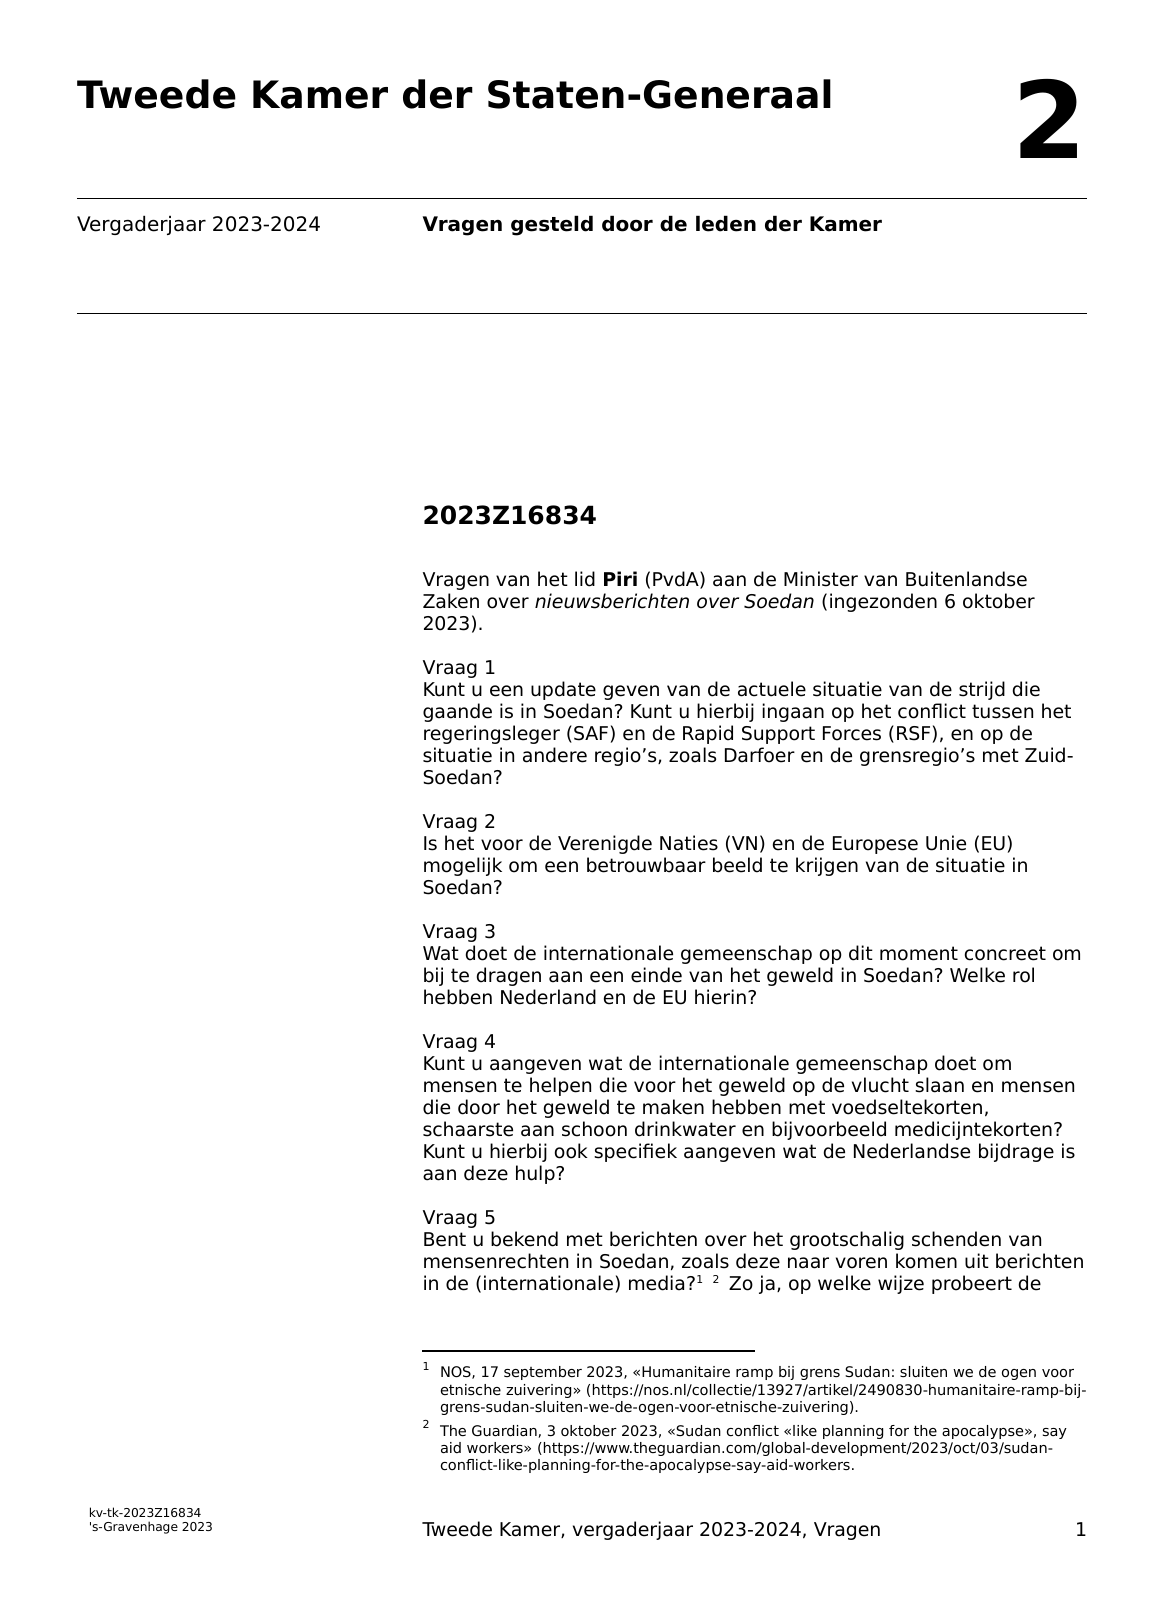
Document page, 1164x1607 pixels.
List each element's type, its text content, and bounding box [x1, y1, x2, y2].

table_cell Vragen gesteld door de leden der Kamer [422, 199, 1087, 313]
text Is het voor de Verenigde Naties (VN) en de Europese Unie (EU) mogelijk om een betrouwbaar beeld te krijgen van de situatie in Soedan? [422, 833, 1087, 899]
text 's-Gravenhage 2023 [88, 1520, 323, 1534]
text Vraag 5 [422, 1207, 1087, 1229]
table_cell Vergaderjaar 2023-2024 [77, 199, 422, 313]
text Vraag 1 [422, 657, 1087, 679]
table_header Tweede Kamer der Staten-Generaal [77, 59, 886, 198]
text Kunt u een update geven van de actuele situatie van de strijd die gaande is in Soedan? Kunt u hierbij ingaan op het conflict tussen het regeringsleger (SAF) en de Rapid Support Forces (RSF), en op de situatie in andere regio’s, zoals Darfoer en de grensregio’s met Zuid-Soedan? [422, 679, 1087, 789]
text Vraag 4 [422, 1031, 1087, 1053]
text Vragen van het lid Piri (PvdA) aan de Minister van Buitenlandse Zaken over nieuwsberichten over Soedan (ingezonden 6 oktober 2023). [422, 569, 1087, 635]
table_header 2 [886, 59, 1087, 198]
text NOS, 17 september 2023, «Humanitaire ramp bij grens Sudan: sluiten we de ogen voor etnische zuivering» (https://nos.nl/collectie/13927/artikel/2490830-humanitaire-ramp-bij-grens-sudan-sluiten-we-de-ogen-voor-etnische-zuivering). [422, 1360, 1087, 1416]
text Kunt u aangeven wat de internationale gemeenschap doet om mensen te helpen die voor het geweld op de vlucht slaan en mensen die door het geweld te maken hebben met voedseltekorten, schaarste aan schoon drinkwater en bijvoorbeeld medicijntekorten? Kunt u hierbij ook specifiek aangeven wat de Nederlandse bijdrage is aan deze hulp? [422, 1053, 1087, 1185]
text The Guardian, 3 oktober 2023, «Sudan conflict «like planning for the apocalypse», say aid workers» (https://www.theguardian.com/global-development/2023/oct/03/sudan-conflict-like-planning-for-the-apocalypse-say-aid-workers. [422, 1418, 1087, 1474]
text 2023Z16834 [422, 501, 1087, 531]
text kv-tk-2023Z16834 [88, 1506, 323, 1520]
text Bent u bekend met berichten over het grootschalig schenden van mensenrechten in Soedan, zoals deze naar voren komen uit berichten in de (internationale) media? Zo ja, op welke wijze probeert de [422, 1229, 1087, 1295]
text Vraag 2 [422, 811, 1087, 833]
text Wat doet de internationale gemeenschap op dit moment concreet om bij te dragen aan een einde van het geweld in Soedan? Welke rol hebben Nederland en de EU hierin? [422, 943, 1087, 1009]
text Vraag 3 [422, 921, 1087, 943]
